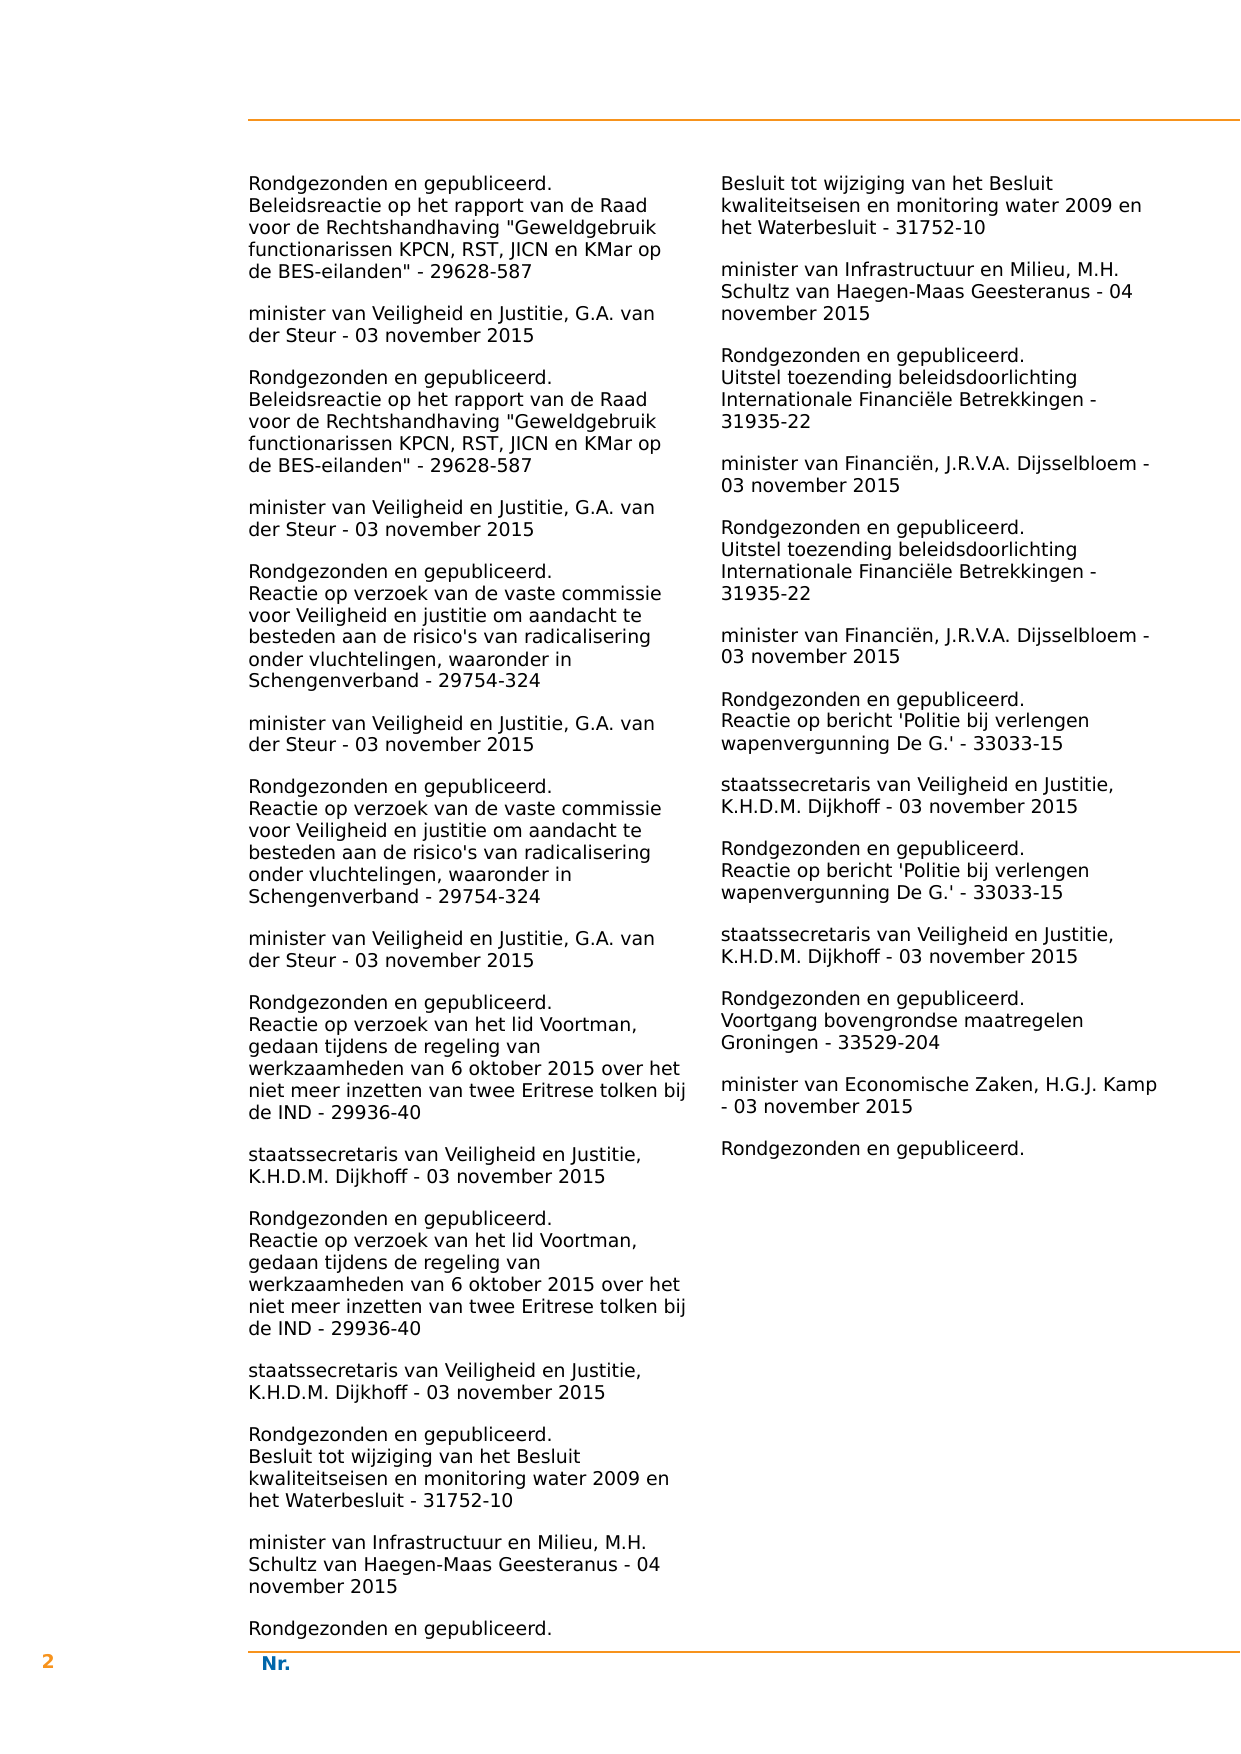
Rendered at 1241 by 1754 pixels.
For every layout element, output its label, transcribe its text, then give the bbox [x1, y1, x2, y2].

text staatssecretaris van Veiligheid en Justitie, K.H.D.M. Dijkhoff - 03 november 2015 [248, 1144, 691, 1188]
text Rondgezonden en gepubliceerd. [721, 688, 1163, 710]
text Rondgezonden en gepubliceerd. [721, 517, 1163, 538]
text Reactie op bericht 'Politie bij verlengen wapenvergunning De G.' - 33033-15 [721, 860, 1163, 904]
text minister van Economische Zaken, H.G.J. Kamp - 03 november 2015 [721, 1074, 1163, 1118]
text Reactie op verzoek van het lid Voortman, gedaan tijdens de regeling van werkzaamheden van 6 oktober 2015 over het niet meer inzetten van twee Eritrese tolken bij de IND - 29936-40 [248, 1230, 691, 1340]
text Rondgezonden en gepubliceerd. [248, 367, 691, 389]
text Rondgezonden en gepubliceerd. [248, 1618, 691, 1640]
text Reactie op bericht 'Politie bij verlengen wapenvergunning De G.' - 33033-15 [721, 710, 1163, 754]
text Reactie op verzoek van de vaste commissie voor Veiligheid en justitie om aandacht te besteden aan de risico's van radicalisering onder vluchtelingen, waaronder in Schengenverband - 29754-324 [248, 582, 691, 692]
text Uitstel toezending beleidsdoorlichting Internationale Financiële Betrekkingen - 31935-22 [721, 538, 1163, 604]
text Rondgezonden en gepubliceerd. [721, 988, 1163, 1010]
text Rondgezonden en gepubliceerd. [721, 345, 1163, 367]
text Rondgezonden en gepubliceerd. [248, 992, 691, 1014]
text Rondgezonden en gepubliceerd. [248, 561, 691, 582]
text Rondgezonden en gepubliceerd. [248, 1208, 691, 1230]
text Rondgezonden en gepubliceerd. [248, 1424, 691, 1446]
text Rondgezonden en gepubliceerd. [248, 173, 691, 195]
text minister van Veiligheid en Justitie, G.A. van der Steur - 03 november 2015 [248, 497, 691, 541]
text minister van Financiën, J.R.V.A. Dijsselbloem - 03 november 2015 [721, 624, 1163, 668]
text Besluit tot wijziging van het Besluit kwaliteitseisen en monitoring water 2009 en het Waterbesluit - 31752-10 [721, 173, 1163, 239]
text Uitstel toezending beleidsdoorlichting Internationale Financiële Betrekkingen - 31935-22 [721, 367, 1163, 433]
text staatssecretaris van Veiligheid en Justitie, K.H.D.M. Dijkhoff - 03 november 2015 [248, 1360, 691, 1404]
text Rondgezonden en gepubliceerd. [721, 838, 1163, 860]
text Reactie op verzoek van de vaste commissie voor Veiligheid en justitie om aandacht te besteden aan de risico's van radicalisering onder vluchtelingen, waaronder in Schengenverband - 29754-324 [248, 798, 691, 908]
text staatssecretaris van Veiligheid en Justitie, K.H.D.M. Dijkhoff - 03 november 2015 [721, 924, 1163, 968]
text minister van Veiligheid en Justitie, G.A. van der Steur - 03 november 2015 [248, 712, 691, 756]
text minister van Infrastructuur en Milieu, M.H. Schultz van Haegen-Maas Geesteranus - 04 november 2015 [248, 1532, 691, 1598]
text Reactie op verzoek van het lid Voortman, gedaan tijdens de regeling van werkzaamheden van 6 oktober 2015 over het niet meer inzetten van twee Eritrese tolken bij de IND - 29936-40 [248, 1014, 691, 1124]
text Beleidsreactie op het rapport van de Raad voor de Rechtshandhaving "Geweldgebruik functionarissen KPCN, RST, JICN en KMar op de BES-eilanden" - 29628-587 [248, 195, 691, 283]
text Beleidsreactie op het rapport van de Raad voor de Rechtshandhaving "Geweldgebruik functionarissen KPCN, RST, JICN en KMar op de BES-eilanden" - 29628-587 [248, 389, 691, 477]
text Voortgang bovengrondse maatregelen Groningen - 33529-204 [721, 1010, 1163, 1054]
text minister van Veiligheid en Justitie, G.A. van der Steur - 03 november 2015 [248, 303, 691, 347]
text Rondgezonden en gepubliceerd. [721, 1138, 1163, 1160]
text Besluit tot wijziging van het Besluit kwaliteitseisen en monitoring water 2009 en het Waterbesluit - 31752-10 [248, 1446, 691, 1512]
text minister van Infrastructuur en Milieu, M.H. Schultz van Haegen-Maas Geesteranus - 04 november 2015 [721, 259, 1163, 325]
text Rondgezonden en gepubliceerd. [248, 776, 691, 798]
text staatssecretaris van Veiligheid en Justitie, K.H.D.M. Dijkhoff - 03 november 2015 [721, 774, 1163, 818]
text minister van Financiën, J.R.V.A. Dijsselbloem - 03 november 2015 [721, 453, 1163, 497]
text minister van Veiligheid en Justitie, G.A. van der Steur - 03 november 2015 [248, 928, 691, 972]
